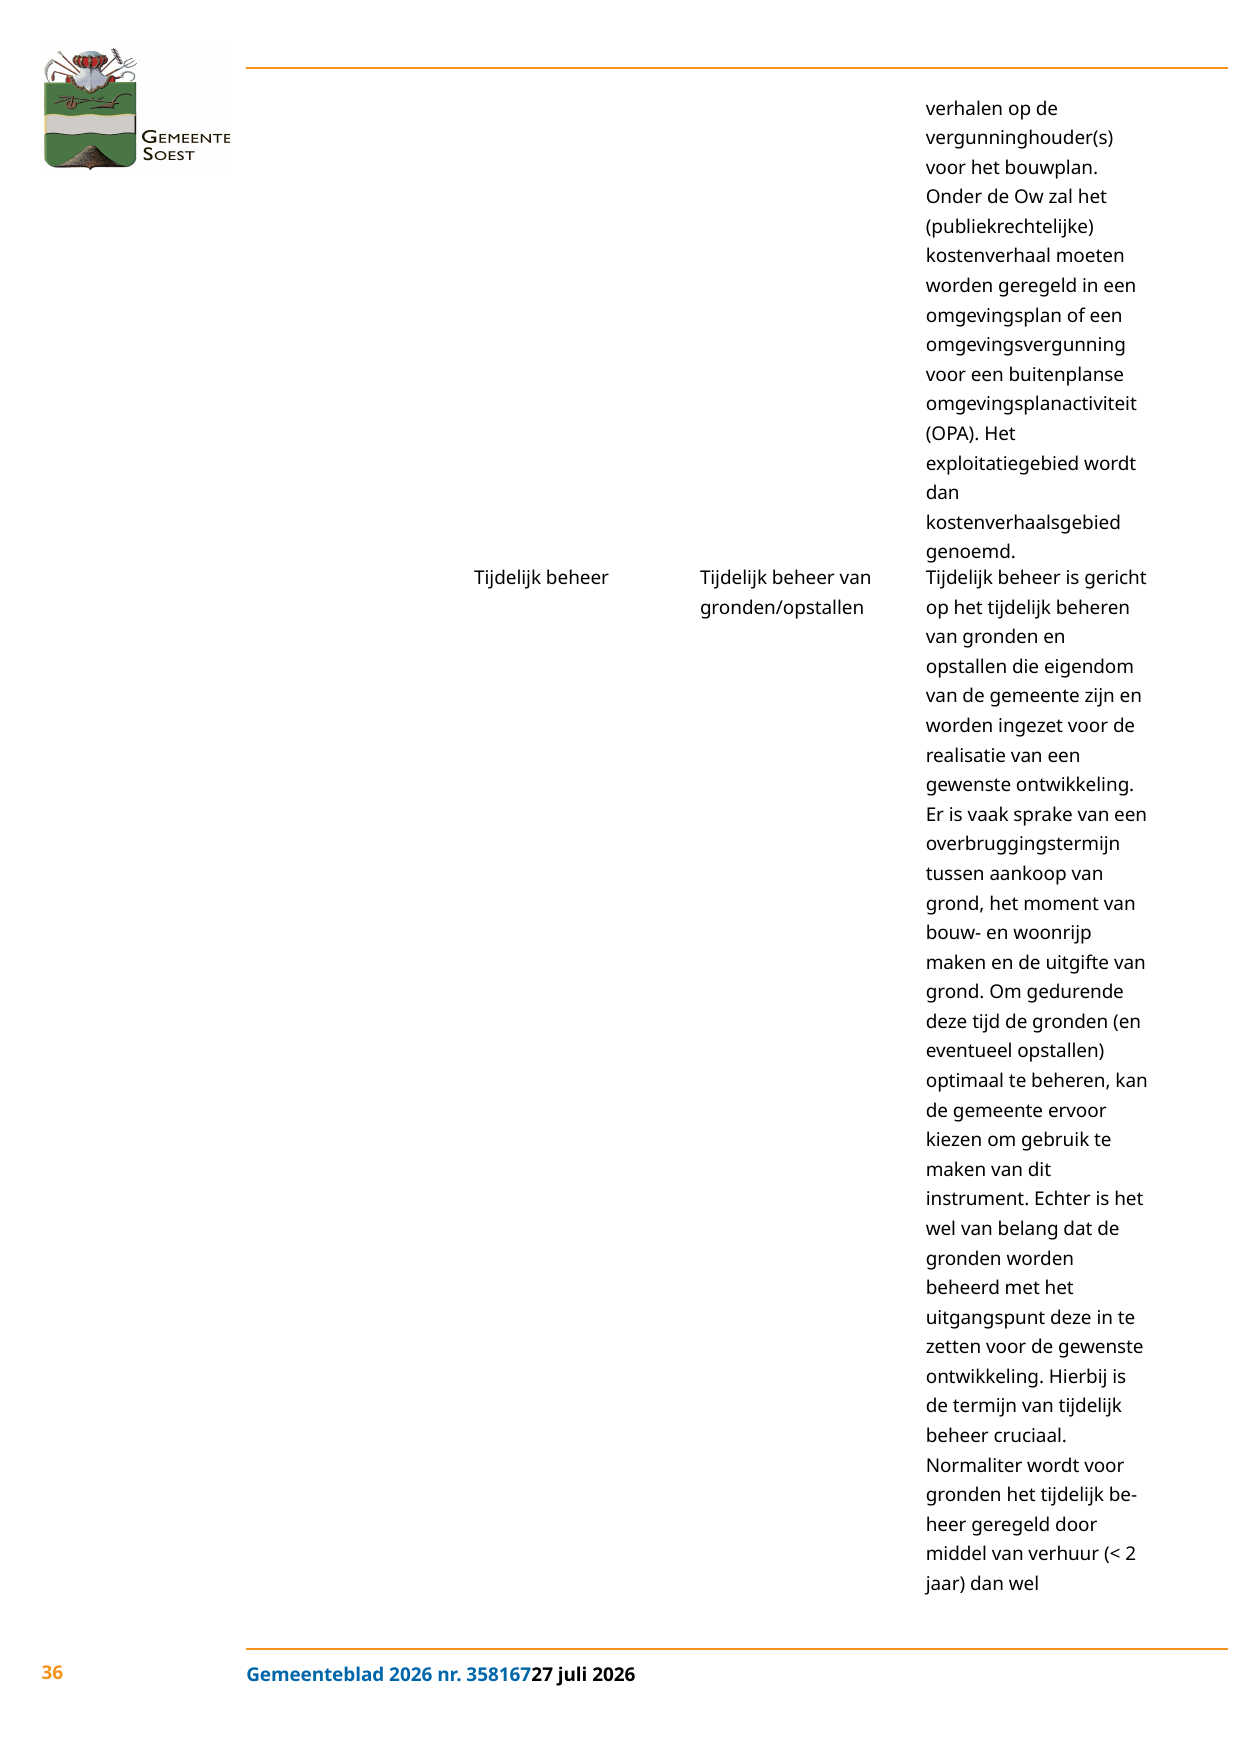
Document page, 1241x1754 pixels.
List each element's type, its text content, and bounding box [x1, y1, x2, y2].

table_cell [700, 95, 926, 564]
table_cell Tijdelijk beheer is gericht op het tijdelijk beheren van gronden en opstallen die eigendom van de gemeente zijn en worden ingezet voor de realisatie van een gewenste ontwikkeling. Er is vaak sprake van een overbruggingstermijn tussen aankoop van grond, het moment van bouw- en woonrijp maken en de uitgifte van grond. Om gedurende deze tijd de gronden (en eventueel opstallen) optimaal te beheren, kan de gemeente ervoor kiezen om gebruik te maken van dit instrument. Echter is het wel van belang dat de gronden worden beheerd met het uitgangspunt deze in te zetten voor de gewenste ontwikkeling. Hierbij is de termijn van tijdelijk beheer cruciaal. Normaliter wordt voor gronden het tijdelijk be-heer geregeld door middel van verhuur (< 2 jaar) dan wel [926, 564, 1152, 1596]
table_cell [474, 95, 700, 564]
picture [41, 47, 231, 172]
table_cell verhalen op de vergunninghouder(s) voor het bouwplan. Onder de Ow zal het (publiekrechtelijke) kostenverhaal moeten worden geregeld in een omgevingsplan of een omgevingsvergunning voor een buitenplanse omgevingsplanactiviteit (OPA). Het exploitatiegebied wordt dan kostenverhaalsgebied genoemd. [926, 95, 1152, 564]
table_cell Tijdelijk beheer van gronden/opstallen [700, 564, 926, 1596]
table_cell Tijdelijk beheer [474, 564, 700, 1596]
table_cell [248, 95, 474, 1596]
